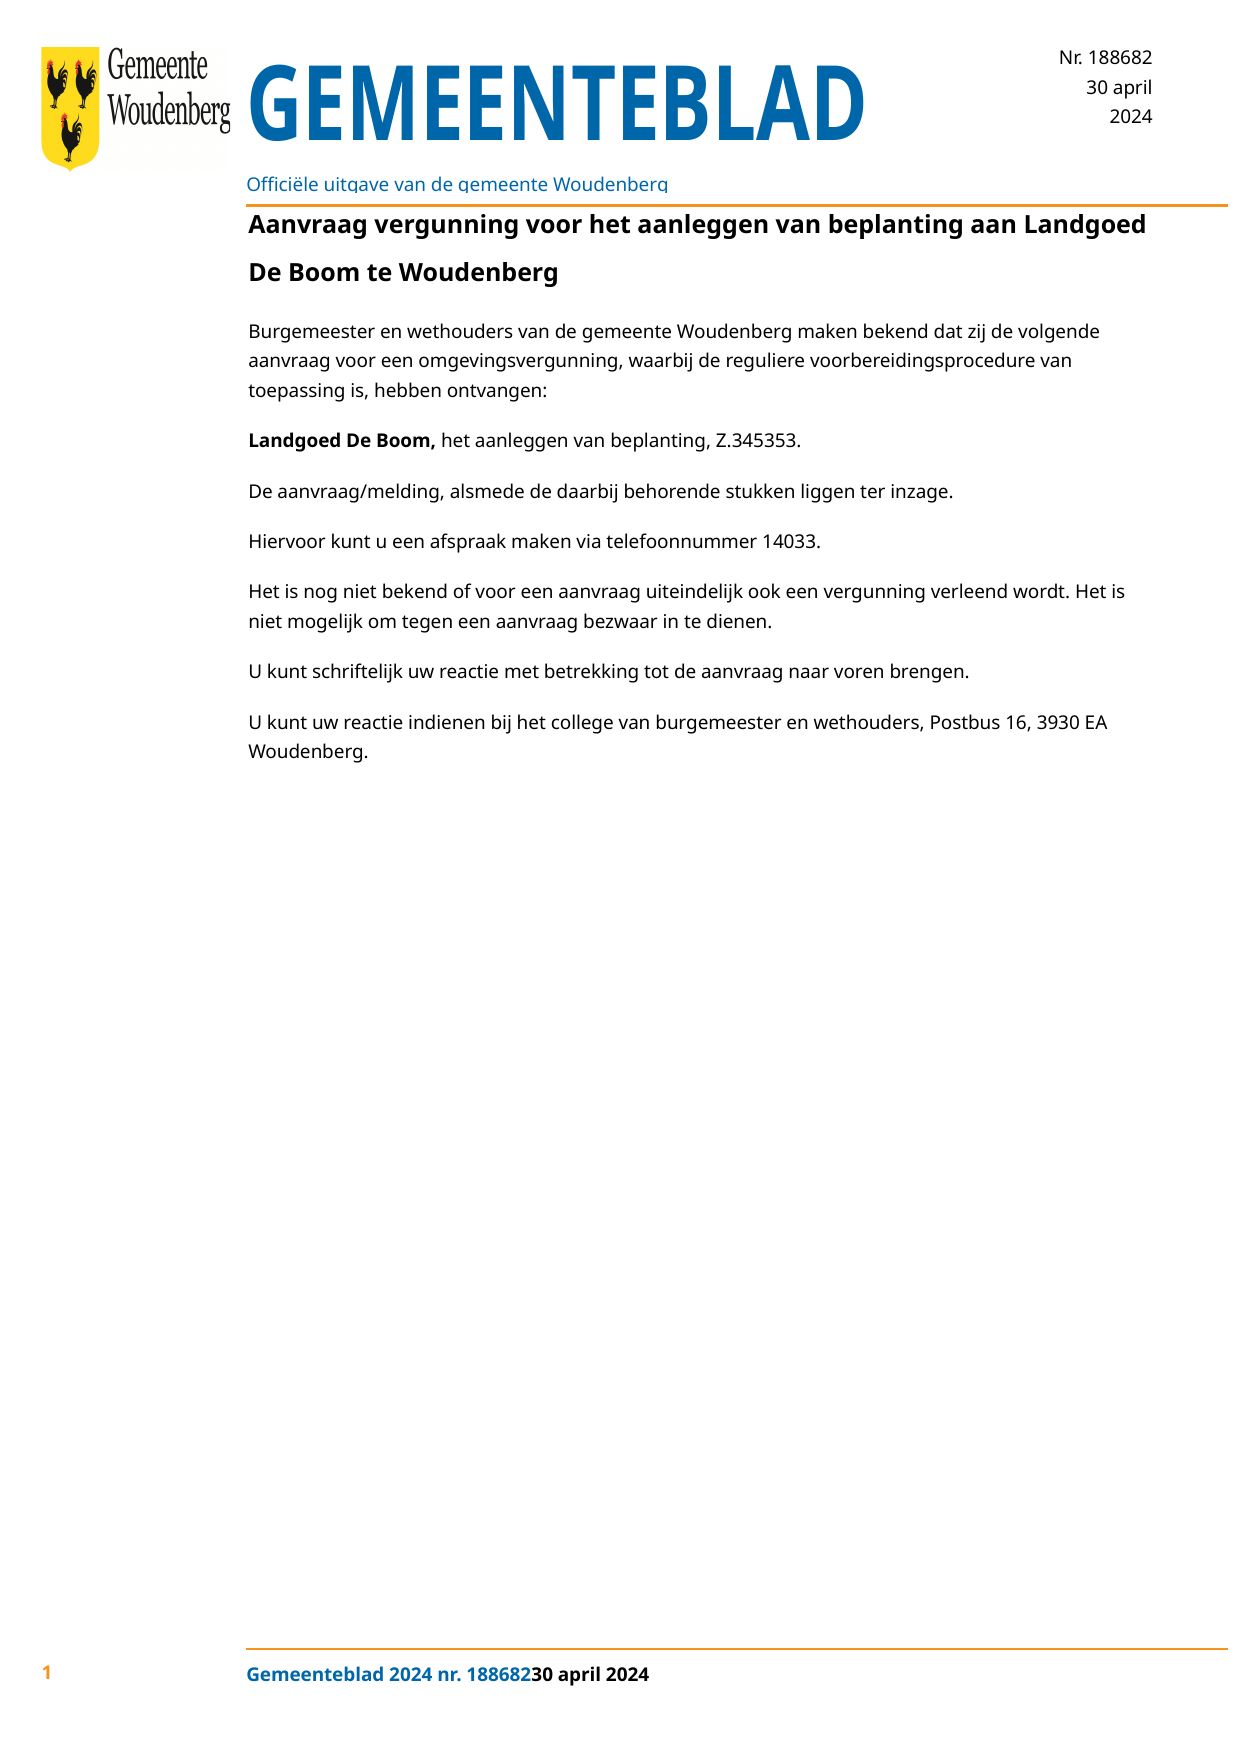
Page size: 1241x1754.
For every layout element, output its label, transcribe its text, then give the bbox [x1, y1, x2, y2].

picture [41, 47, 231, 172]
text Het is nog niet bekend of voor een aanvraag uiteindelijk ook een vergunning verleend wordt. Het is niet mogelijk om tegen een aanvraag bezwaar in te dienen. [248, 579, 1152, 634]
text Hiervoor kunt u een afspraak maken via telefoonnummer 14033. [248, 528, 1152, 554]
text U kunt schriftelijk uw reactie met betrekking tot de aanvraag naar voren brengen. [248, 659, 1152, 684]
text U kunt uw reactie indienen bij het college van burgemeester en wethouders, Postbus 16, 3930 EA Woudenberg. [248, 709, 1152, 764]
text De aanvraag/melding, alsmede de daarbij behorende stukken liggen ter inzage. [248, 478, 1152, 504]
text Aanvraag vergunning voor het aanleggen van beplanting aan Landgoed De Boom te Woudenberg [248, 207, 1152, 288]
text Landgoed De Boom, het aanleggen van beplanting, Z.345353. [248, 427, 1152, 453]
text Burgemeester en wethouders van de gemeente Woudenberg maken bekend dat zij de volgende aanvraag voor een omgevingsvergunning, waarbij de reguliere voorbereidingsprocedure van toepassing is, hebben ontvangen: [248, 318, 1152, 403]
